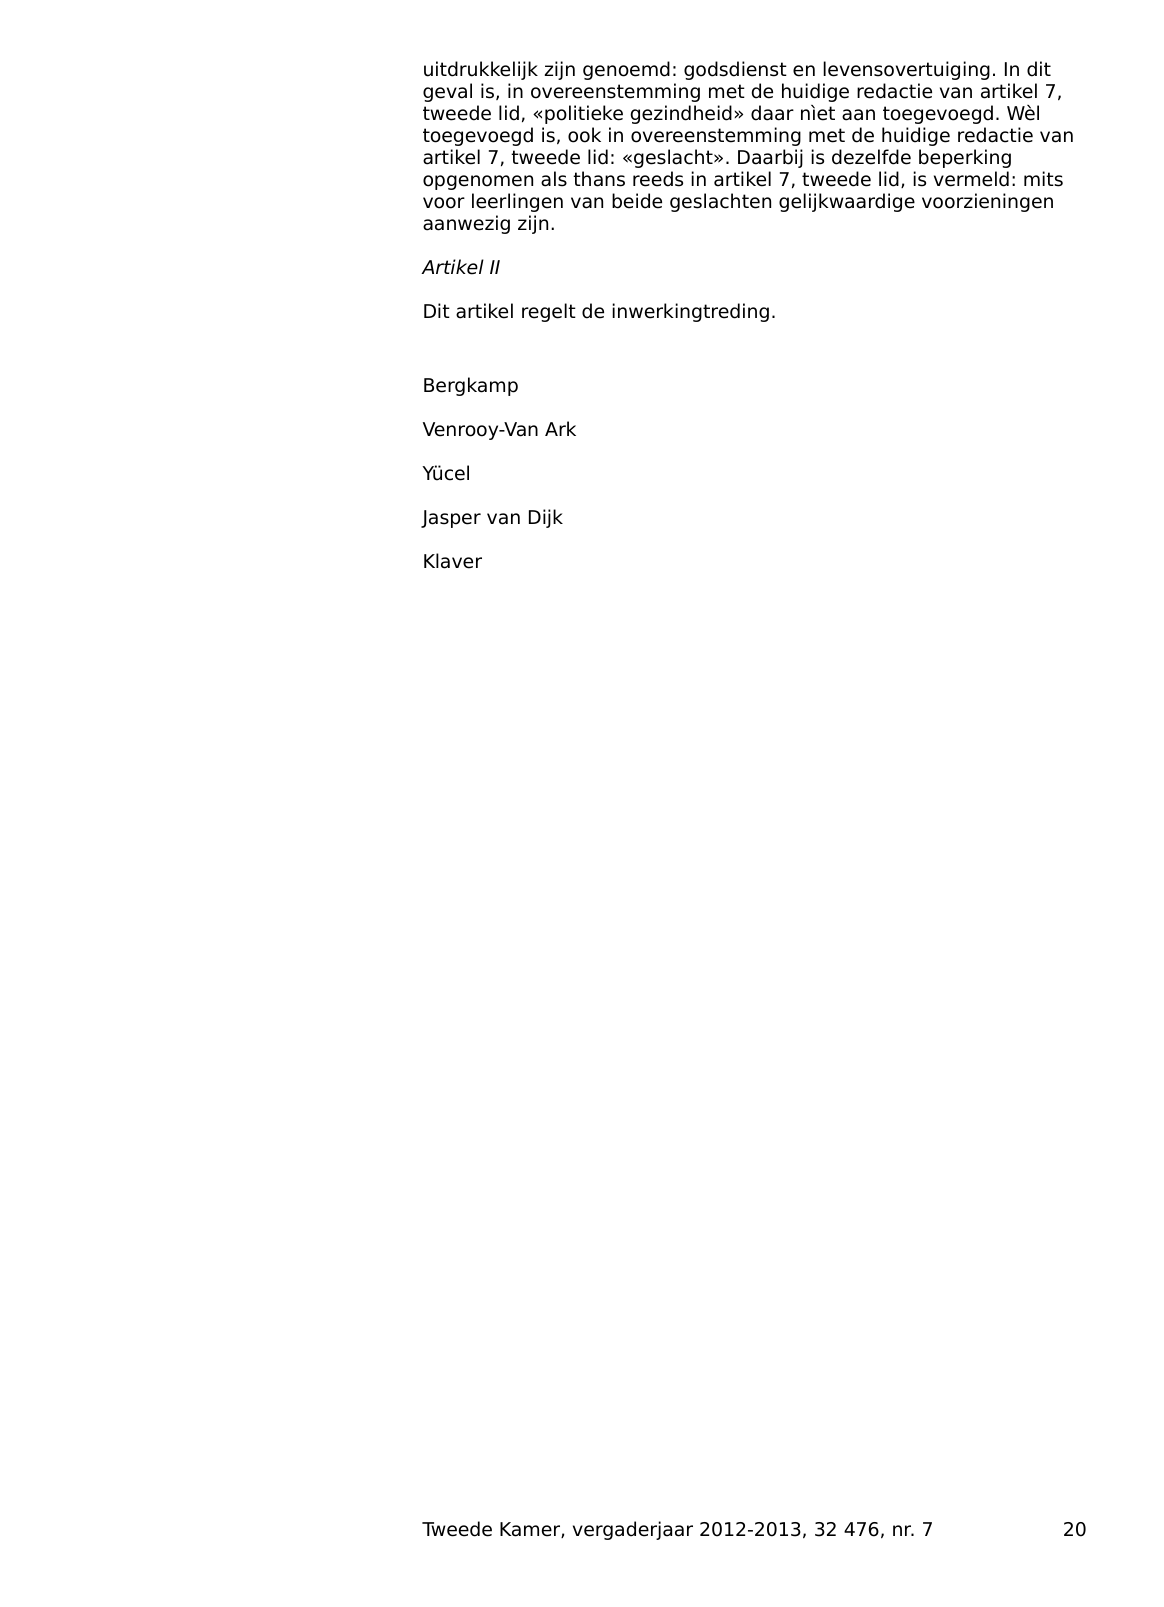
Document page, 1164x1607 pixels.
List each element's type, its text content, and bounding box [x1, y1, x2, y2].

text uitdrukkelijk zijn genoemd: godsdienst en levensovertuiging. In dit geval is, in overeenstemming met de huidige redactie van artikel 7, tweede lid, «politieke gezindheid» daar nìet aan toegevoegd. Wèl toegevoegd is, ook in overeenstemming met de huidige redactie van artikel 7, tweede lid: «geslacht». Daarbij is dezelfde beperking opgenomen als thans reeds in artikel 7, tweede lid, is vermeld: mits voor leerlingen van beide geslachten gelijkwaardige voorzieningen aanwezig zijn. [422, 59, 1087, 235]
subtitle Artikel II [422, 257, 1087, 279]
text Bergkamp Venrooy-Van Ark Yücel Jasper van Dijk Klaver [422, 353, 1087, 573]
text Dit artikel regelt de inwerkingtreding. [422, 301, 1087, 323]
